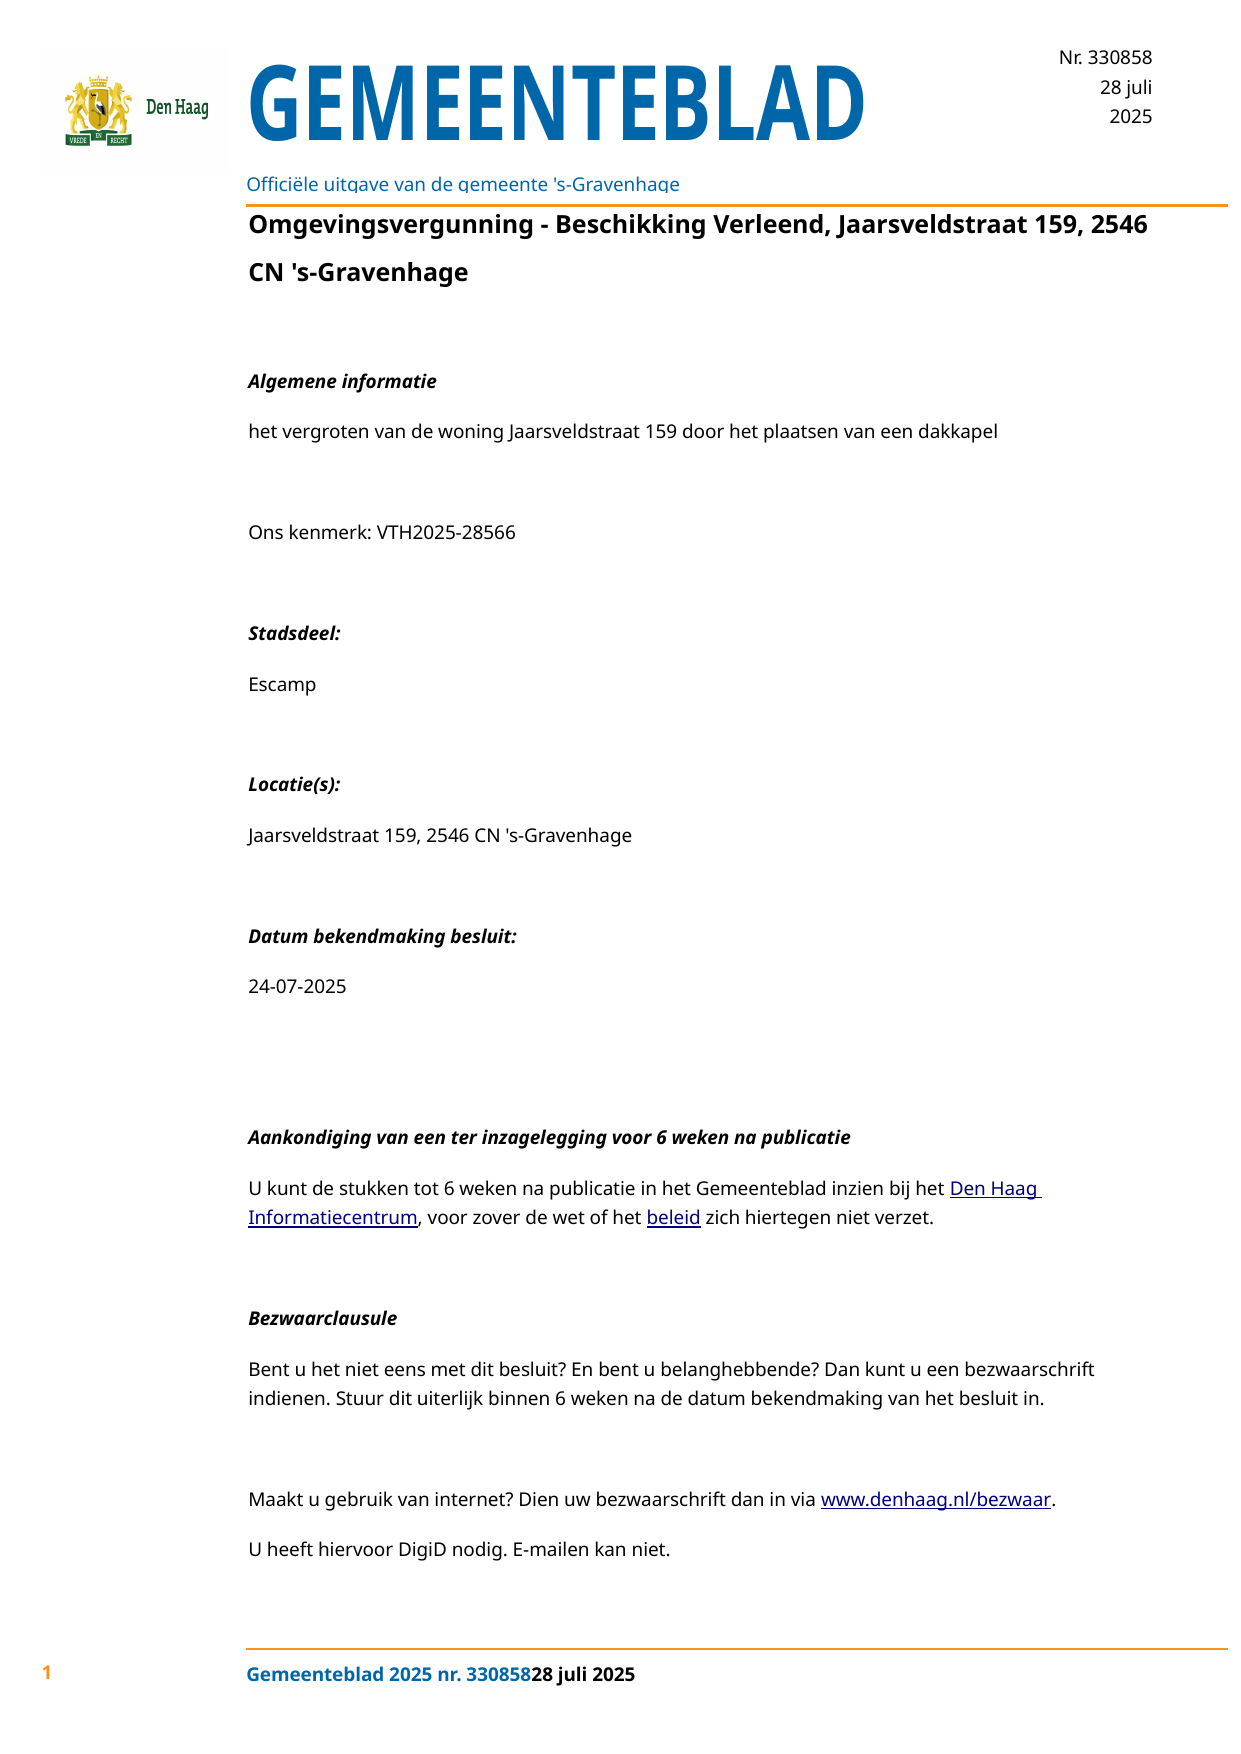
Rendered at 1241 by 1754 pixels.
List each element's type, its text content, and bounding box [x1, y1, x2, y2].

text Bezwaarclausule [248, 1305, 1152, 1331]
text U heeft hiervoor DigiD nodig. E-mailen kan niet. [248, 1537, 1152, 1562]
text Algemene informatie [248, 368, 1152, 394]
text Bent u het niet eens met dit besluit? En bent u belanghebbende? Dan kunt u een bezwaarschrift indienen. Stuur dit uiterlijk binnen 6 weken na de datum bekendmaking van het besluit in. [248, 1356, 1152, 1411]
text 24-07-2025 [248, 973, 1152, 999]
text U kunt de stukken tot 6 weken na publicatie in het Gemeenteblad inzien bij het Den Haag Informatiecentrum, voor zover de wet of het beleid zich hiertegen niet verzet. [248, 1175, 1152, 1230]
text Stadsdeel: [248, 620, 1152, 646]
text Ons kenmerk: VTH2025-28566 [248, 519, 1152, 545]
text Jaarsveldstraat 159, 2546 CN 's-Gravenhage [248, 822, 1152, 848]
text Datum bekendmaking besluit: [248, 923, 1152, 949]
text Omgevingsvergunning - Beschikking Verleend, Jaarsveldstraat 159, 2546 CN 's-Gravenhage [248, 207, 1152, 288]
text Aankondiging van een ter inzagelegging voor 6 weken na publicatie [248, 1124, 1152, 1150]
text het vergroten van de woning Jaarsveldstraat 159 door het plaatsen van een dakkapel [248, 419, 1152, 444]
text Maakt u gebruik van internet? Dien uw bezwaarschrift dan in via www.denhaag.nl/bezwaar. [248, 1486, 1152, 1512]
text Escamp [248, 671, 1152, 697]
picture [41, 47, 231, 172]
text Locatie(s): [248, 772, 1152, 797]
